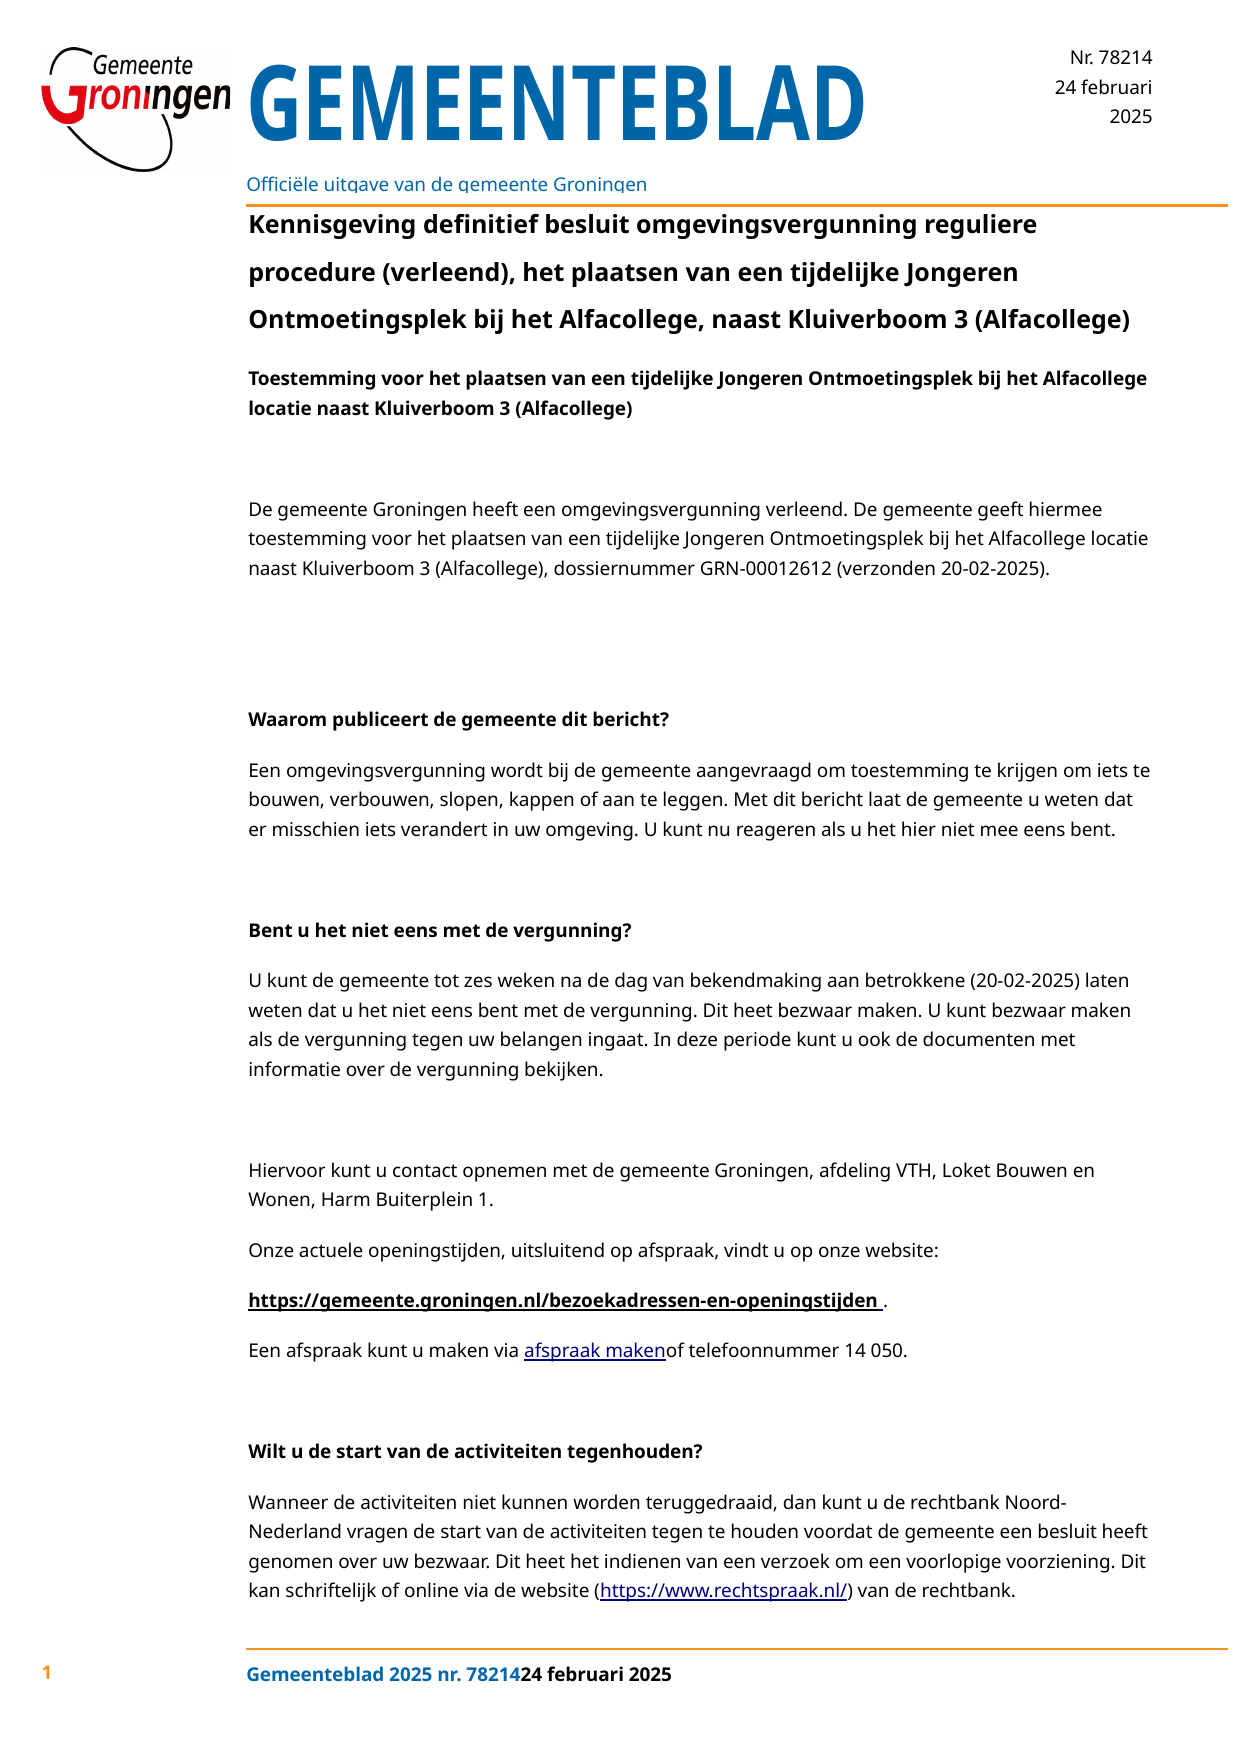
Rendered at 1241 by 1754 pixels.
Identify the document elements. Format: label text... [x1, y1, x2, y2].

text Hiervoor kunt u contact opnemen met de gemeente Groningen, afdeling VTH, Loket Bouwen en Wonen, Harm Buiterplein 1. [248, 1157, 1152, 1212]
text Waarom publiceert de gemeente dit bericht? [248, 706, 1152, 732]
text Bent u het niet eens met de vergunning? [248, 917, 1152, 942]
text Wilt u de start van de activiteiten tegenhouden? [248, 1438, 1152, 1464]
text Toestemming voor het plaatsen van een tijdelijke Jongeren Ontmoetingsplek bij het Alfacollege locatie naast Kluiverboom 3 (Alfacollege) [248, 366, 1152, 421]
text Een afspraak kunt u maken via afspraak makenof telefoonnummer 14 050. [248, 1338, 1152, 1363]
text De gemeente Groningen heeft een omgevingsvergunning verleend. De gemeente geeft hiermee toestemming voor het plaatsen van een tijdelijke Jongeren Ontmoetingsplek bij het Alfacollege locatie naast Kluiverboom 3 (Alfacollege), dossiernummer GRN-00012612 (verzonden 20-02-2025). [248, 496, 1152, 581]
text Een omgevingsvergunning wordt bij de gemeente aangevraagd om toestemming te krijgen om iets te bouwen, verbouwen, slopen, kappen of aan te leggen. Met dit bericht laat de gemeente u weten dat er misschien iets verandert in uw omgeving. U kunt nu reageren als u het hier niet mee eens bent. [248, 757, 1152, 842]
text Onze actuele openingstijden, uitsluitend op afspraak, vindt u op onze website: [248, 1237, 1152, 1262]
picture [41, 47, 231, 172]
text Kennisgeving definitief besluit omgevingsvergunning reguliere procedure (verleend), het plaatsen van een tijdelijke Jongeren Ontmoetingsplek bij het Alfacollege, naast Kluiverboom 3 (Alfacollege) [248, 207, 1152, 336]
text Wanneer de activiteiten niet kunnen worden teruggedraaid, dan kunt u de rechtbank Noord-Nederland vragen de start van de activiteiten tegen te houden voordat de gemeente een besluit heeft genomen over uw bezwaar. Dit heet het indienen van een verzoek om een voorlopige voorziening. Dit kan schriftelijk of online via de website (https://www.rechtspraak.nl/) van de rechtbank. [248, 1489, 1152, 1603]
text U kunt de gemeente tot zes weken na de dag van bekendmaking aan betrokkene (20-02-2025) laten weten dat u het niet eens bent met de vergunning. Dit heet bezwaar maken. U kunt bezwaar maken als de vergunning tegen uw belangen ingaat. In deze periode kunt u ook de documenten met informatie over de vergunning bekijken. [248, 967, 1152, 1082]
text https://gemeente.groningen.nl/bezoekadressen-en-openingstijden . [248, 1287, 1152, 1313]
